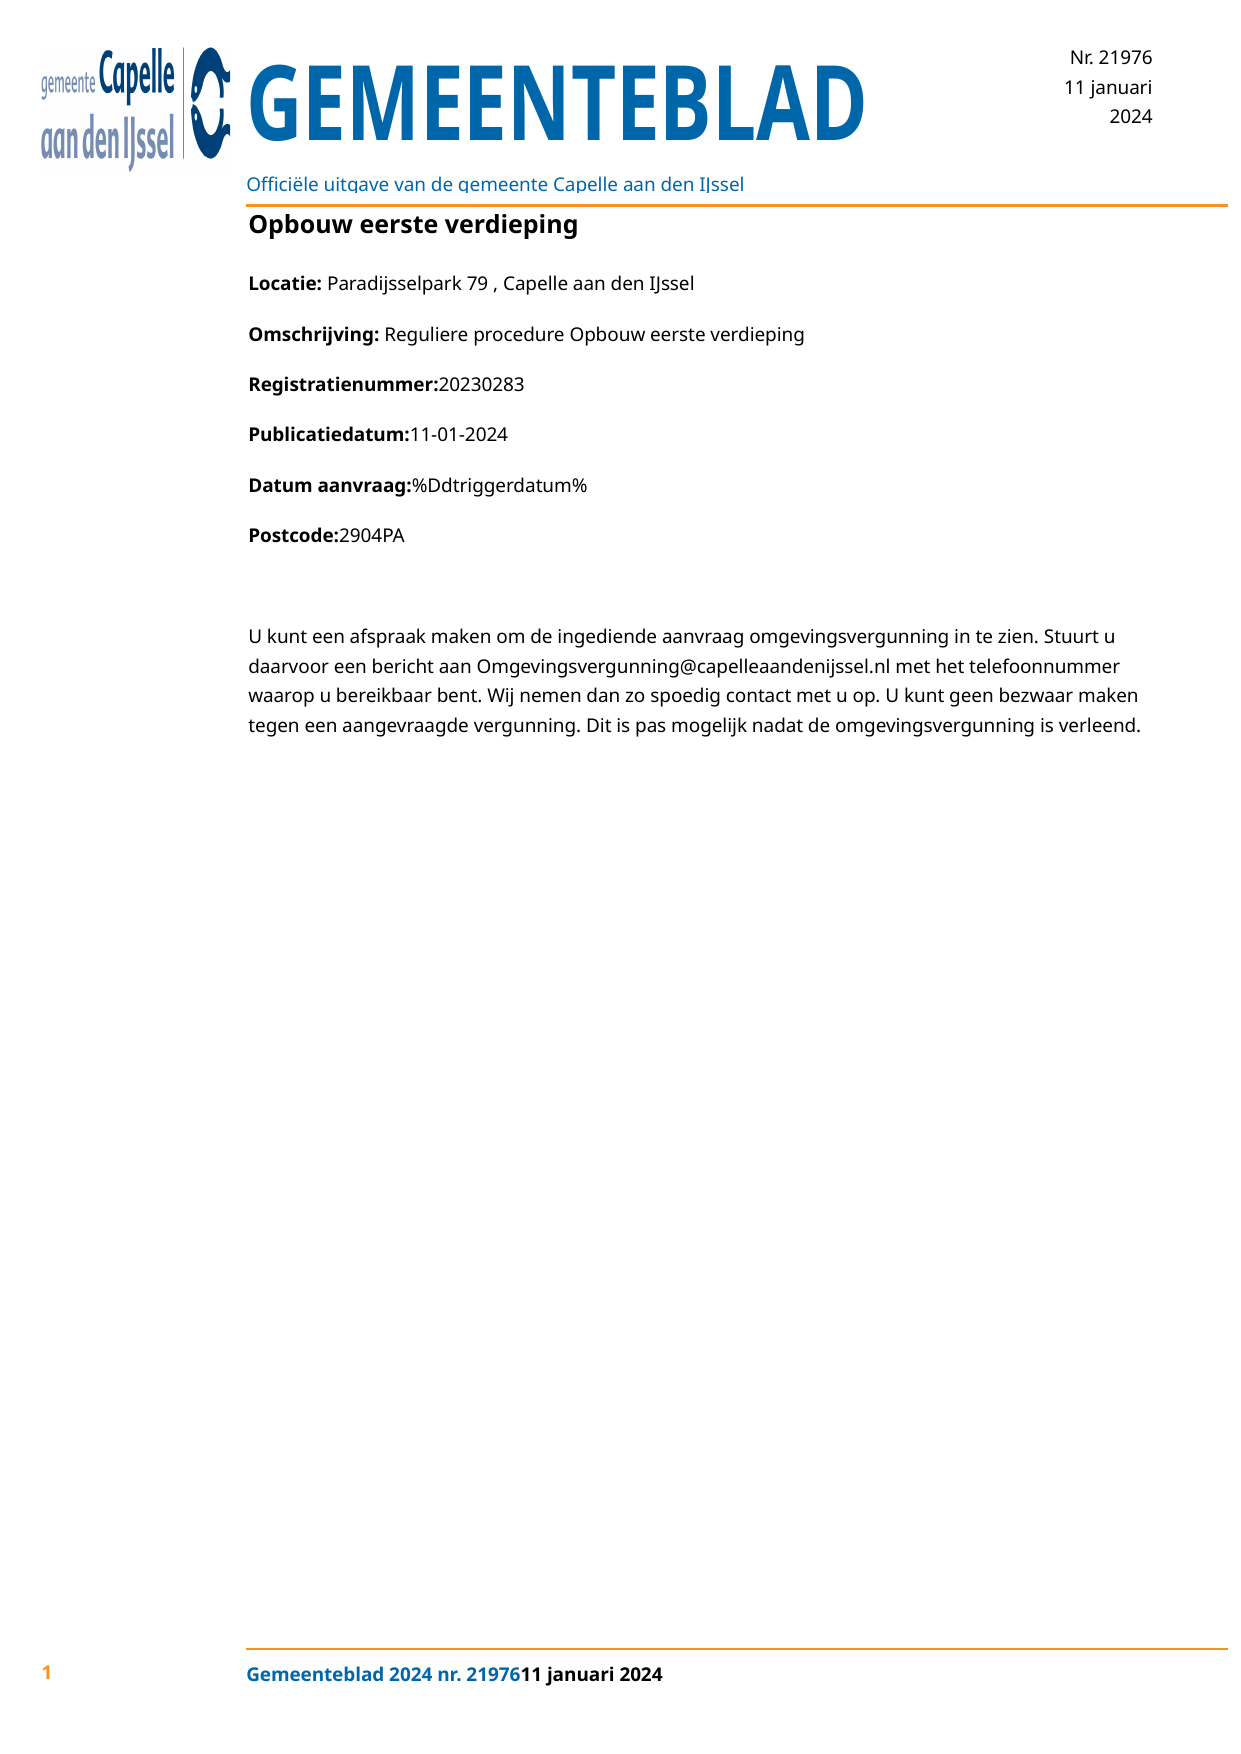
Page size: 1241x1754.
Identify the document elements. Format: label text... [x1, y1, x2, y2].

picture [41, 47, 231, 172]
text Publicatiedatum:11-01-2024 [248, 422, 1152, 447]
text Omschrijving: Reguliere procedure Opbouw eerste verdieping [248, 321, 1152, 346]
text Datum aanvraag:%Ddtriggerdatum% [248, 472, 1152, 498]
text Postcode:2904PA [248, 522, 1152, 548]
text Opbouw eerste verdieping [248, 207, 1152, 241]
text U kunt een afspraak maken om de ingediende aanvraag omgevingsvergunning in te zien. Stuurt u daarvoor een bericht aan Omgevingsvergunning@capelleaandenijssel.nl met het telefoonnummer waarop u bereikbaar bent. Wij nemen dan zo spoedig contact met u op. U kunt geen bezwaar maken tegen een aangevraagde vergunning. Dit is pas mogelijk nadat de omgevingsvergunning is verleend. [248, 623, 1152, 738]
text Registratienummer:20230283 [248, 371, 1152, 397]
text Locatie: Paradijsselpark 79 , Capelle aan den IJssel [248, 270, 1152, 296]
